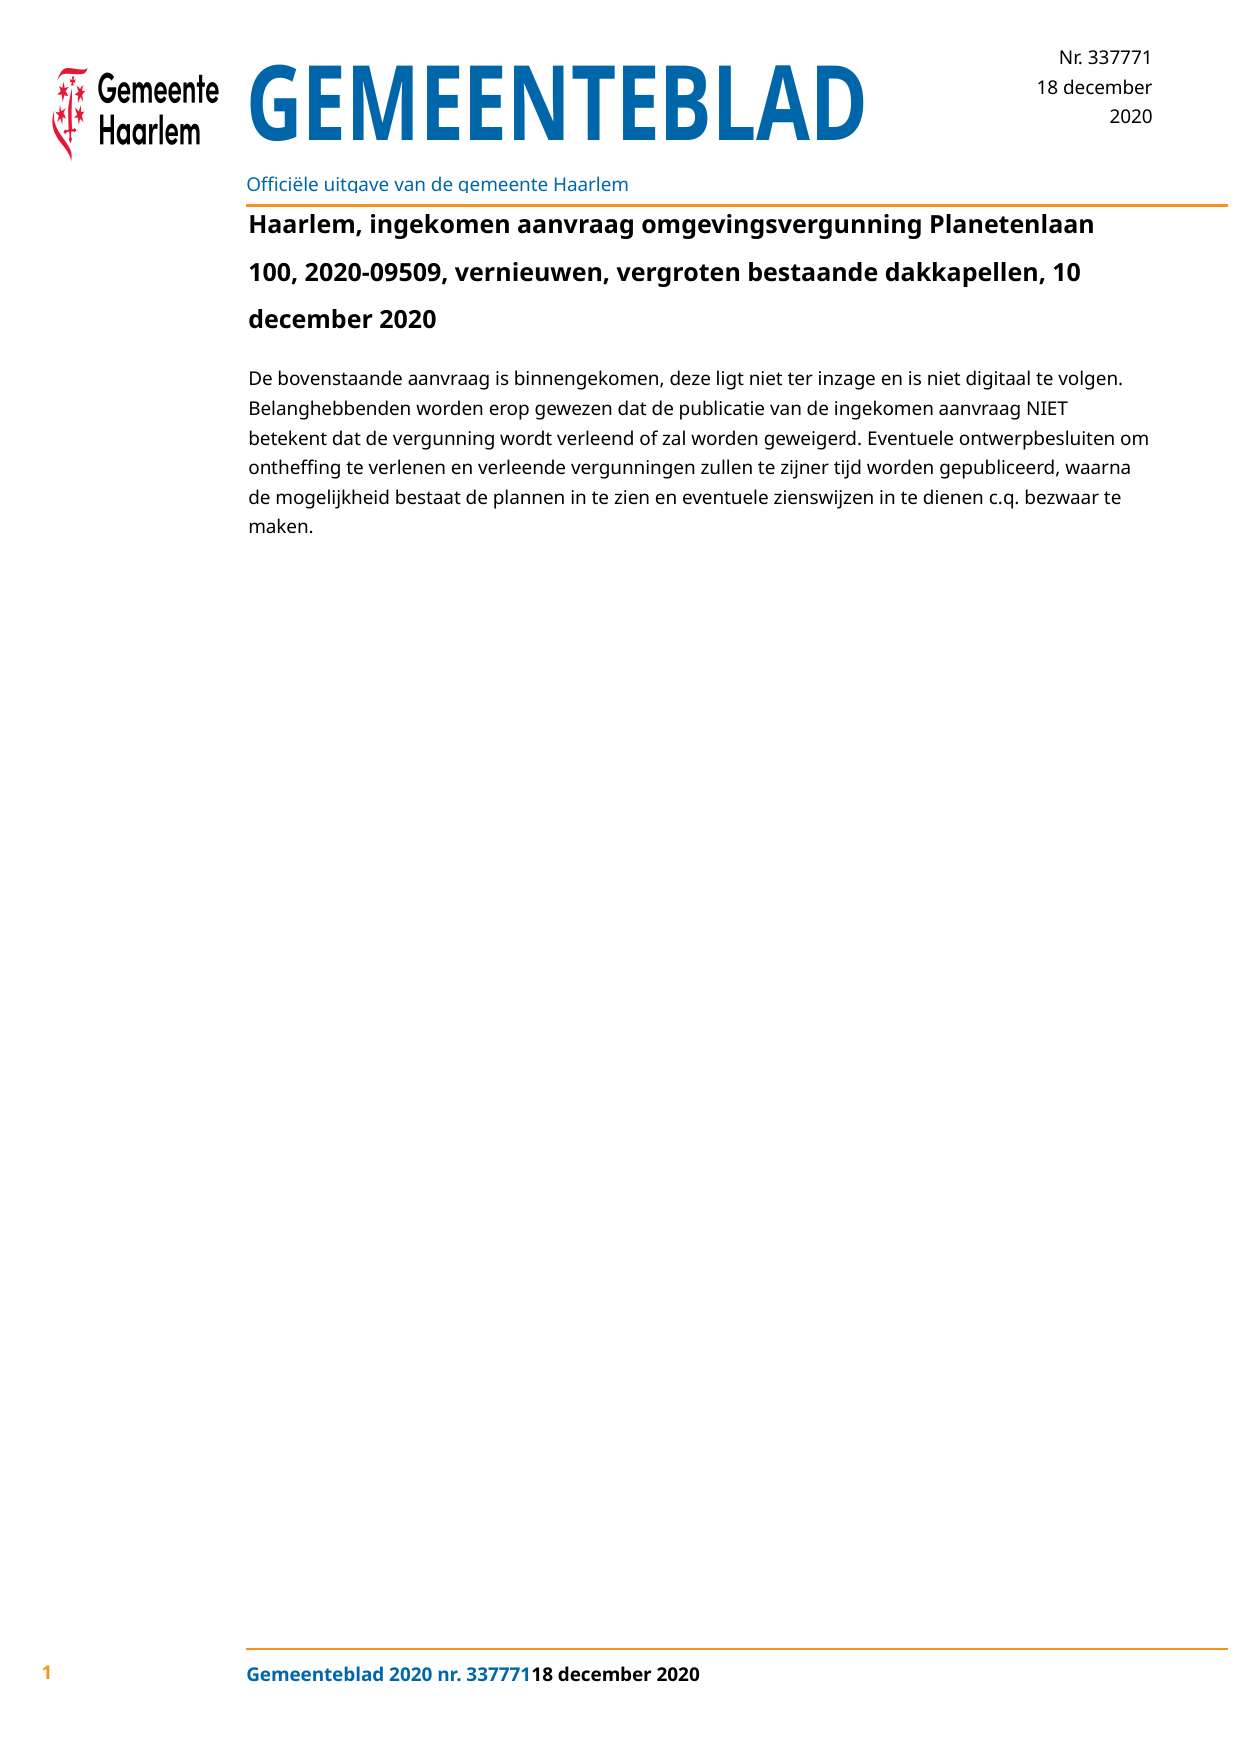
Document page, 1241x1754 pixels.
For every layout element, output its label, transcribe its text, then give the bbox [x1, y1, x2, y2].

text Haarlem, ingekomen aanvraag omgevingsvergunning Planetenlaan 100, 2020-09509, vernieuwen, vergroten bestaande dakkapellen, 10 december 2020 [248, 207, 1152, 336]
text De bovenstaande aanvraag is binnengekomen, deze ligt niet ter inzage en is niet digitaal te volgen. Belanghebbenden worden erop gewezen dat de publicatie van de ingekomen aanvraag NIET betekent dat de vergunning wordt verleend of zal worden geweigerd. Eventuele ontwerpbesluiten om ontheffing te verlenen en verleende vergunningen zullen te zijner tijd worden gepubliceerd, waarna de mogelijkheid bestaat de plannen in te zien en eventuele zienswijzen in te dienen c.q. bezwaar te maken. [248, 366, 1152, 539]
picture [41, 47, 231, 172]
